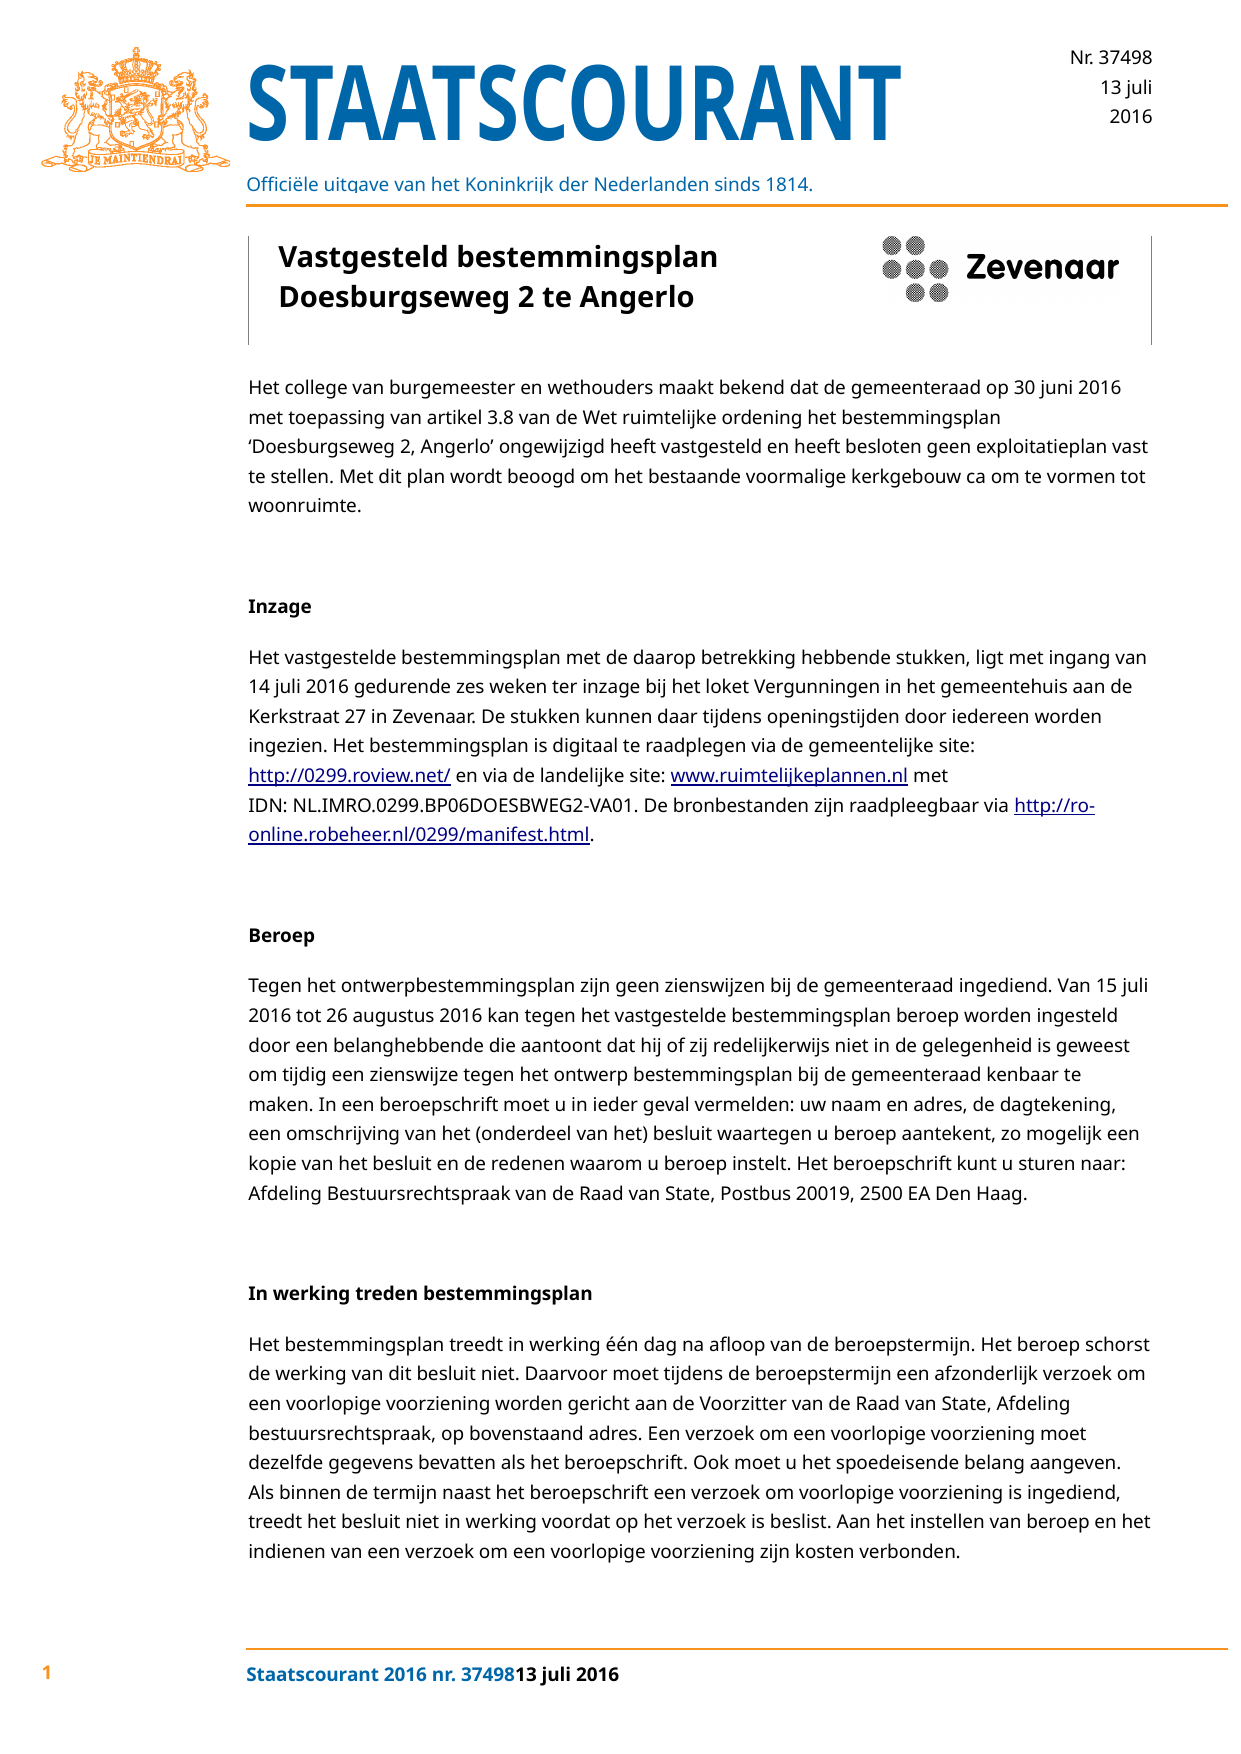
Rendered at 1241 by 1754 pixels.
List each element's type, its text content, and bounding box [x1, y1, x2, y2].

table_header Vastgesteld bestemmingsplan Doesburgseweg 2 te Angerlo [249, 236, 850, 345]
text Beroep [248, 922, 1152, 948]
text Inzage [248, 593, 1152, 619]
picture [41, 47, 231, 172]
text Het college van burgemeester en wethouders maakt bekend dat de gemeenteraad op 30 juni 2016 met toepassing van artikel 3.8 van de Wet ruimtelijke ordening het bestemmingsplan ‘Doesburgseweg 2, Angerlo’ ongewijzigd heeft vastgesteld en heeft besloten geen exploitatieplan vast te stellen. Met dit plan wordt beoogd om het bestaande voormalige kerkgebouw ca om te vormen tot woonruimte. [248, 374, 1152, 518]
text Tegen het ontwerpbestemmingsplan zijn geen zienswijzen bij de gemeenteraad ingediend. Van 15 juli 2016 tot 26 augustus 2016 kan tegen het vastgestelde bestemmingsplan beroep worden ingesteld door een belanghebbende die aantoont dat hij of zij redelijkerwijs niet in de gelegenheid is geweest om tijdig een zienswijze tegen het ontwerp bestemmingsplan bij de gemeenteraad kenbaar te maken. In een beroepschrift moet u in ieder geval vermelden: uw naam en adres, de dagtekening, een omschrijving van het (onderdeel van het) besluit waartegen u beroep aantekent, zo mogelijk een kopie van het besluit en de redenen waarom u beroep instelt. Het beroepschrift kunt u sturen naar: Afdeling Bestuursrechtspraak van de Raad van State, Postbus 20019, 2500 EA Den Haag. [248, 973, 1152, 1205]
table_header [850, 236, 1151, 345]
picture [882, 236, 1119, 302]
text In werking treden bestemmingsplan [248, 1281, 1152, 1306]
text Het vastgestelde bestemmingsplan met de daarop betrekking hebbende stukken, ligt met ingang van 14 juli 2016 gedurende zes weken ter inzage bij het loket Vergunningen in het gemeentehuis aan de Kerkstraat 27 in Zevenaar. De stukken kunnen daar tijdens openingstijden door iedereen worden ingezien. Het bestemmingsplan is digitaal te raadplegen via de gemeentelijke site: http://0299.roview.net/ en via de landelijke site: www.ruimtelijkeplannen.nl met IDN: NL.IMRO.0299.BP06DOESBWEG2-VA01. De bronbestanden zijn raadpleegbaar via http://ro-online.robeheer.nl/0299/manifest.html. [248, 644, 1152, 847]
text Het bestemmingsplan treedt in werking één dag na afloop van de beroepstermijn. Het beroep schorst de werking van dit besluit niet. Daarvoor moet tijdens de beroepstermijn een afzonderlijk verzoek om een voorlopige voorziening worden gericht aan de Voorzitter van de Raad van State, Afdeling bestuursrechtspraak, op bovenstaand adres. Een verzoek om een voorlopige voorziening moet dezelfde gegevens bevatten als het beroepschrift. Ook moet u het spoedeisende belang aangeven. Als binnen de termijn naast het beroepschrift een verzoek om voorlopige voorziening is ingediend, treedt het besluit niet in werking voordat op het verzoek is beslist. Aan het instellen van beroep en het indienen van een verzoek om een voorlopige voorziening zijn kosten verbonden. [248, 1331, 1152, 1564]
